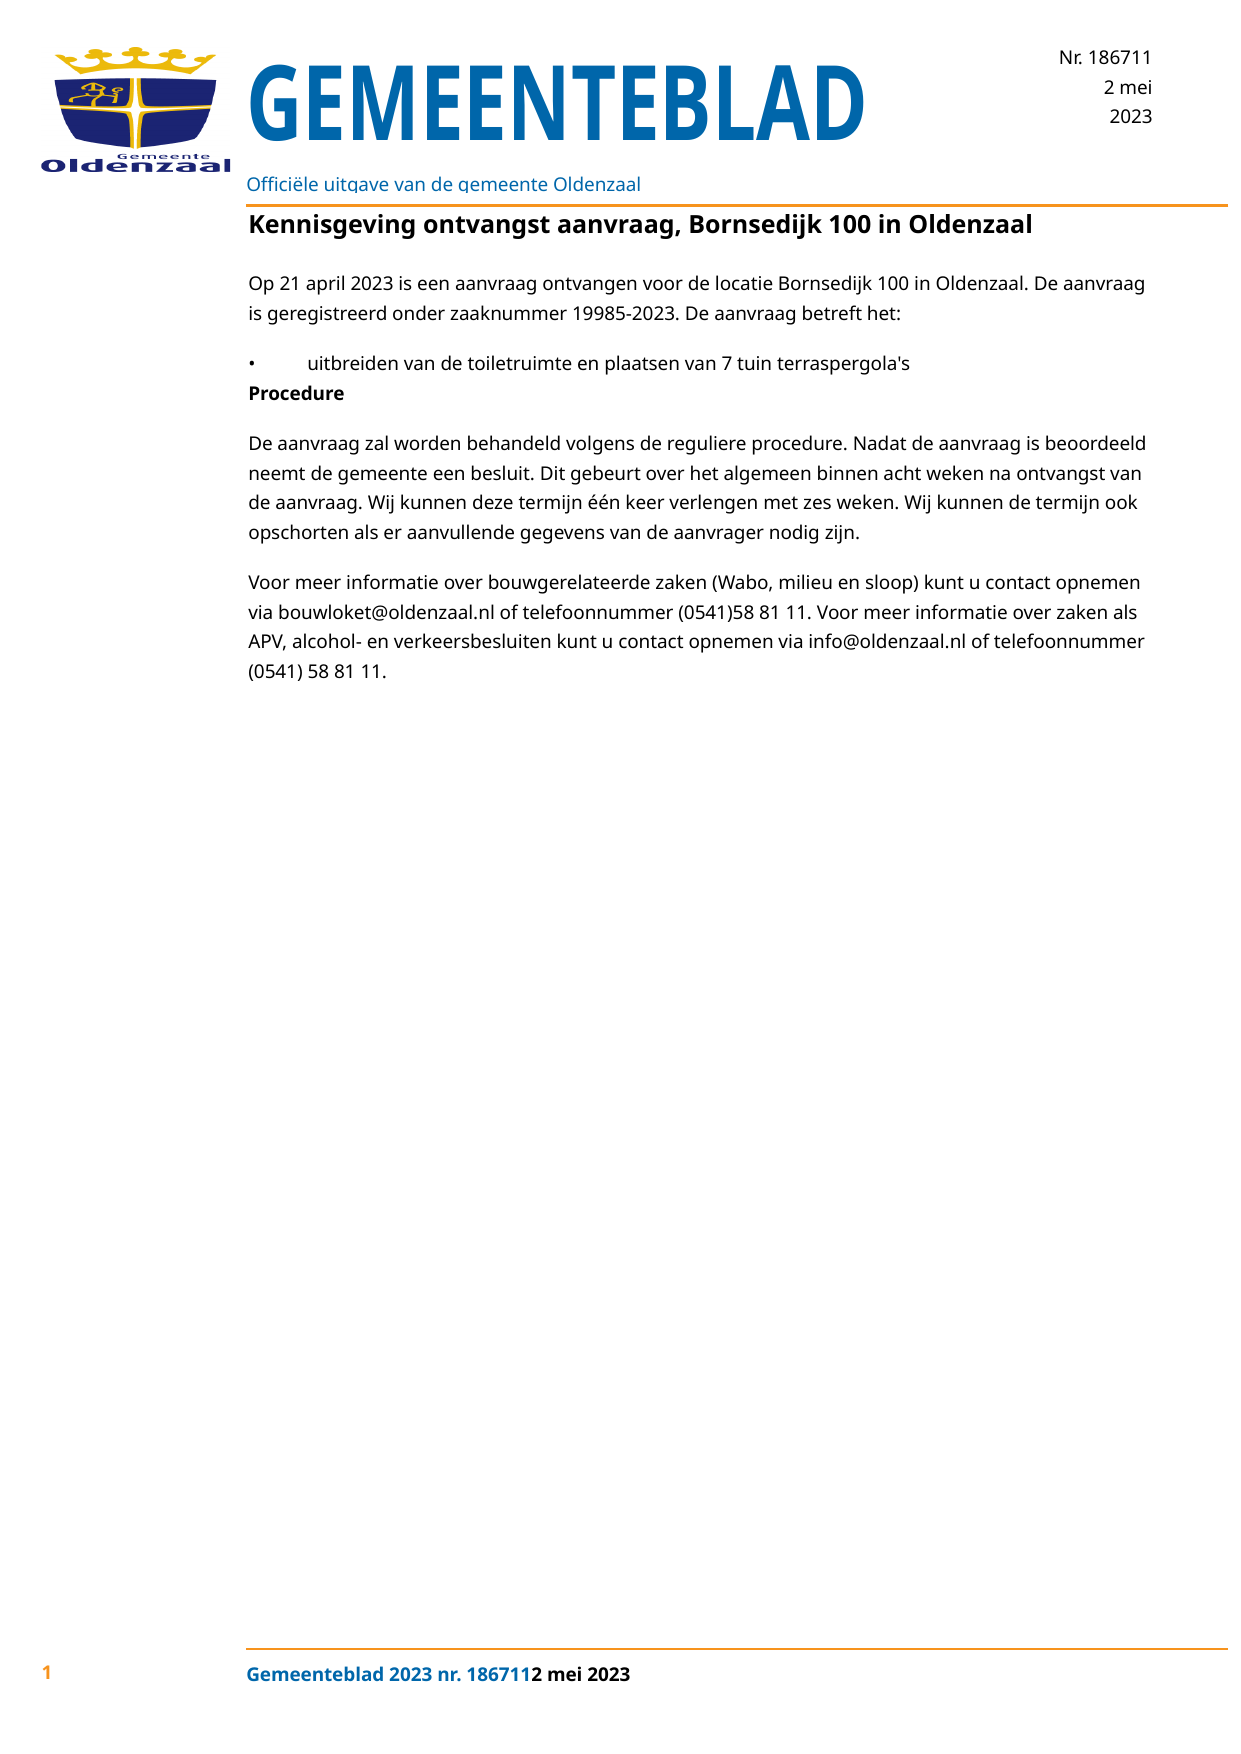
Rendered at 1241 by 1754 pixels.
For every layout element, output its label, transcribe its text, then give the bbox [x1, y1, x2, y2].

text Procedure [248, 380, 1152, 406]
text De aanvraag zal worden behandeld volgens de reguliere procedure. Nadat de aanvraag is beoordeeld neemt de gemeente een besluit. Dit gebeurt over het algemeen binnen acht weken na ontvangst van de aanvraag. Wij kunnen deze termijn één keer verlengen met zes weken. Wij kunnen de termijn ook opschorten als er aanvullende gegevens van de aanvrager nodig zijn. [248, 430, 1152, 545]
text Voor meer informatie over bouwgerelateerde zaken (Wabo, milieu en sloop) kunt u contact opnemen via bouwloket@oldenzaal.nl of telefoonnummer (0541)58 81 11. Voor meer informatie over zaken als APV, alcohol- en verkeersbesluiten kunt u contact opnemen via info@oldenzaal.nl of telefoonnummer (0541) 58 81 11. [248, 569, 1152, 684]
text Op 21 april 2023 is een aanvraag ontvangen voor de locatie Bornsedijk 100 in Oldenzaal. De aanvraag is geregistreerd onder zaaknummer 19985-2023. De aanvraag betreft het: [248, 270, 1152, 326]
text Kennisgeving ontvangst aanvraag, Bornsedijk 100 in Oldenzaal [248, 207, 1152, 241]
picture [41, 47, 231, 172]
list uitbreiden van de toiletruimte en plaatsen van 7 tuin terraspergola's [248, 350, 1152, 376]
